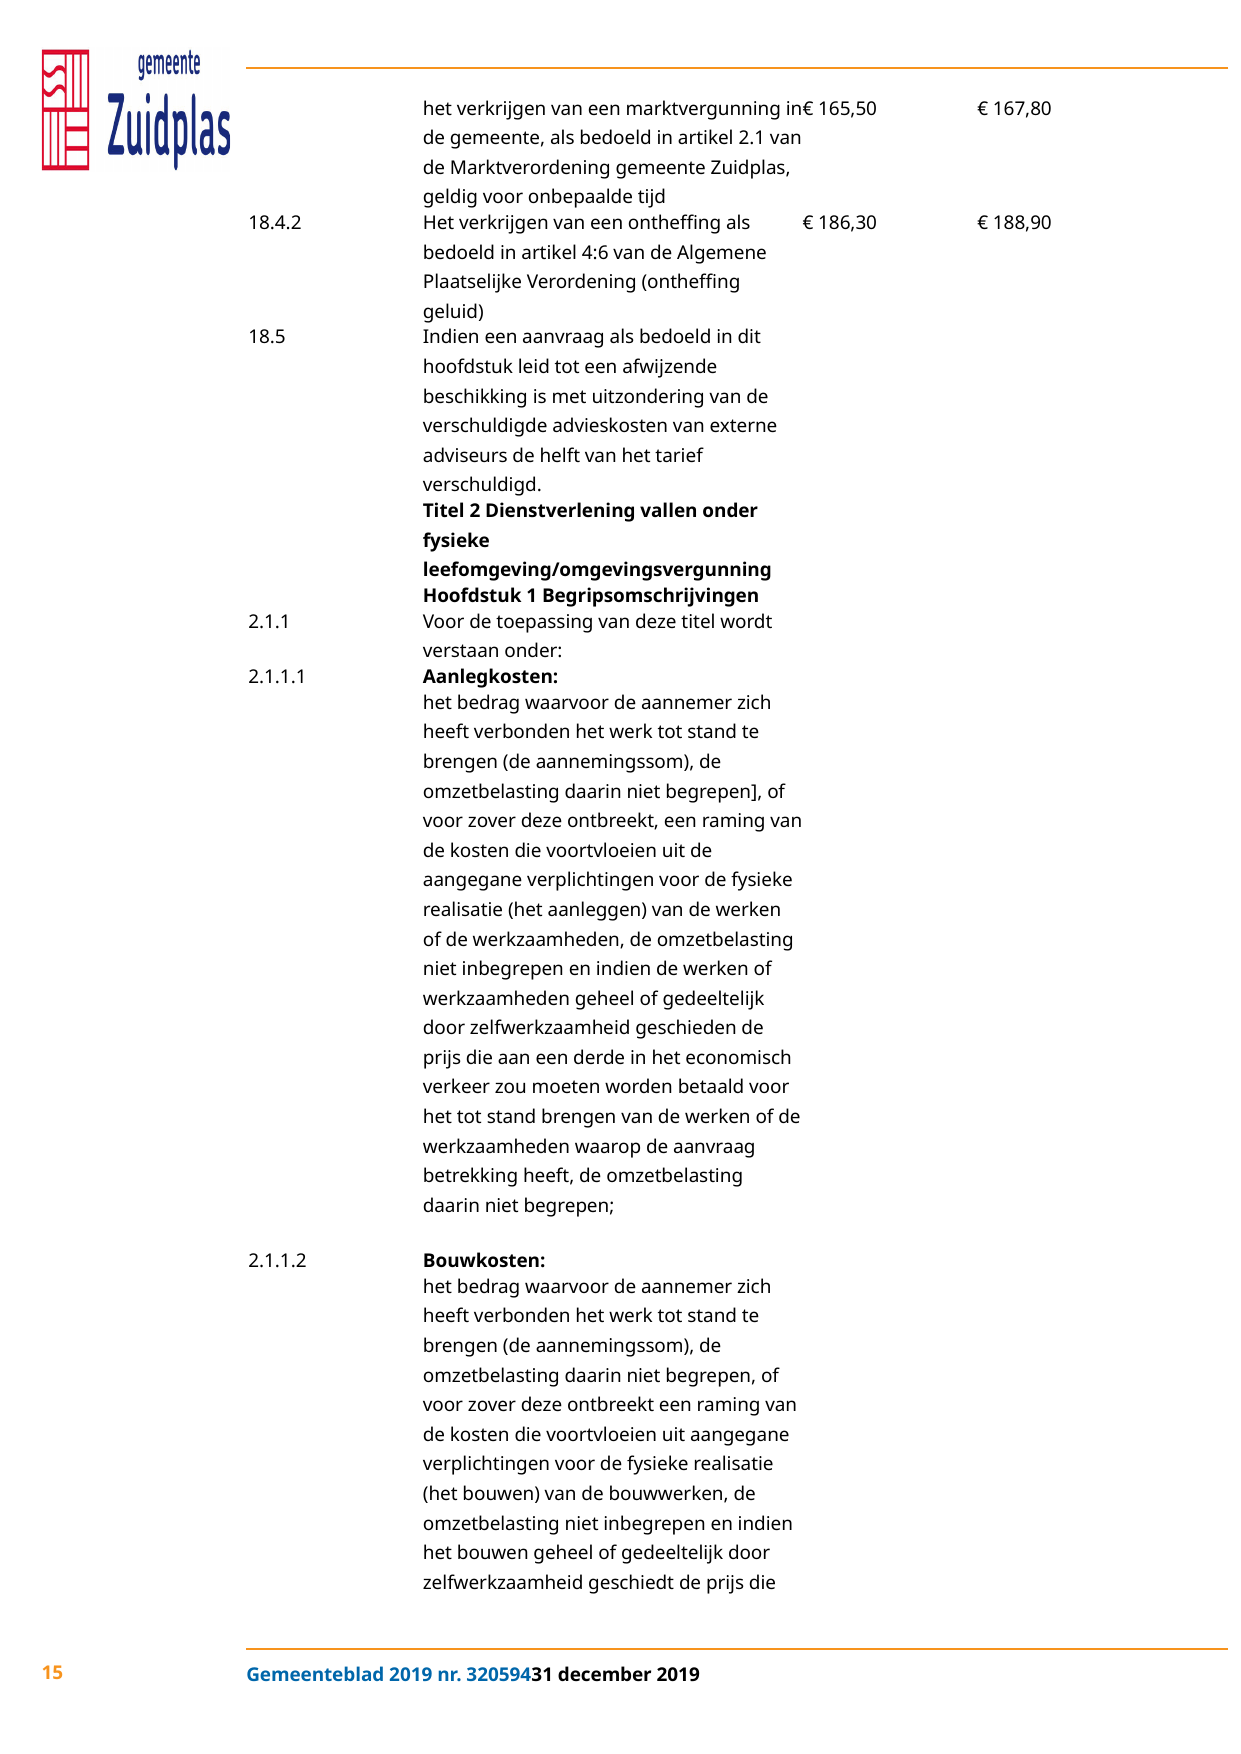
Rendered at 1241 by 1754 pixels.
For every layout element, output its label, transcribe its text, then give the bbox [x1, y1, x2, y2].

table_cell [977, 689, 1152, 1247]
picture [41, 47, 231, 172]
table_cell [802, 689, 977, 1247]
table_cell Hoofdstuk 1 Begripsomschrijvingen [423, 582, 802, 608]
table_cell het verkrijgen van een marktvergunning in de gemeente, als bedoeld in artikel 2.1 van de Marktverordening gemeente Zuidplas, geldig voor onbepaalde tijd [423, 95, 802, 209]
table_cell [802, 324, 977, 497]
table_cell 18.4.2 [248, 209, 423, 324]
table_cell [977, 582, 1152, 608]
table_cell [248, 1273, 423, 1594]
table_cell 2.1.1.1 [248, 663, 423, 689]
table_cell het bedrag waarvoor de aannemer zich heeft verbonden het werk tot stand te brengen (de aannemingssom), de omzetbelasting daarin niet begrepen, of voor zover deze ontbreekt een raming van de kosten die voortvloeien uit aangegane verplichtingen voor de fysieke realisatie (het bouwen) van de bouwwerken, de omzetbelasting niet inbegrepen en indien het bouwen geheel of gedeeltelijk door zelfwerkzaamheid geschiedt de prijs die [423, 1273, 802, 1594]
table_cell [977, 498, 1152, 582]
table_cell [248, 95, 423, 209]
table_cell het bedrag waarvoor de aannemer zich heeft verbonden het werk tot stand te brengen (de aannemingssom), de omzetbelasting daarin niet begrepen], of voor zover deze ontbreekt, een raming van de kosten die voortvloeien uit de aangegane verplichtingen voor de fysieke realisatie (het aanleggen) van de werken of de werkzaamheden, de omzetbelasting niet inbegrepen en indien de werken of werkzaamheden geheel of gedeeltelijk door zelfwerkzaamheid geschieden de prijs die aan een derde in het economisch verkeer zou moeten worden betaald voor het tot stand brengen van de werken of de werkzaamheden waarop de aanvraag betrekking heeft, de omzetbelasting daarin niet begrepen; [423, 689, 802, 1247]
table_cell 2.1.1 [248, 608, 423, 663]
table_cell 2.1.1.2 [248, 1247, 423, 1273]
table_cell [802, 608, 977, 663]
table_cell € 186,30 [802, 209, 977, 324]
table_cell [977, 1273, 1152, 1594]
table_cell [248, 689, 423, 1247]
table_cell [802, 1273, 977, 1594]
table_cell € 165,50 [802, 95, 977, 209]
table_cell € 167,80 [977, 95, 1152, 209]
table_cell [802, 582, 977, 608]
table_cell Het verkrijgen van een ontheffing als bedoeld in artikel 4:6 van de Algemene Plaatselijke Verordening (ontheffing geluid) [423, 209, 802, 324]
table_cell Indien een aanvraag als bedoeld in dit hoofdstuk leid tot een afwijzende beschikking is met uitzondering van de verschuldigde advieskosten van externe adviseurs de helft van het tarief verschuldigd. [423, 324, 802, 497]
table_cell [977, 1247, 1152, 1273]
table_cell [802, 1247, 977, 1273]
table_cell [977, 324, 1152, 497]
table_cell Bouwkosten: [423, 1247, 802, 1273]
table_cell 18.5 [248, 324, 423, 497]
table_cell [248, 498, 423, 582]
table_cell [977, 608, 1152, 663]
table_cell [802, 663, 977, 689]
table_cell [802, 498, 977, 582]
table_cell [977, 663, 1152, 689]
table_cell [248, 582, 423, 608]
table_cell € 188,90 [977, 209, 1152, 324]
table_cell Titel 2 Dienstverlening vallen onder fysieke leefomgeving/omgevingsvergunning [423, 498, 802, 582]
table_cell Aanlegkosten: [423, 663, 802, 689]
table_cell Voor de toepassing van deze titel wordt verstaan onder: [423, 608, 802, 663]
